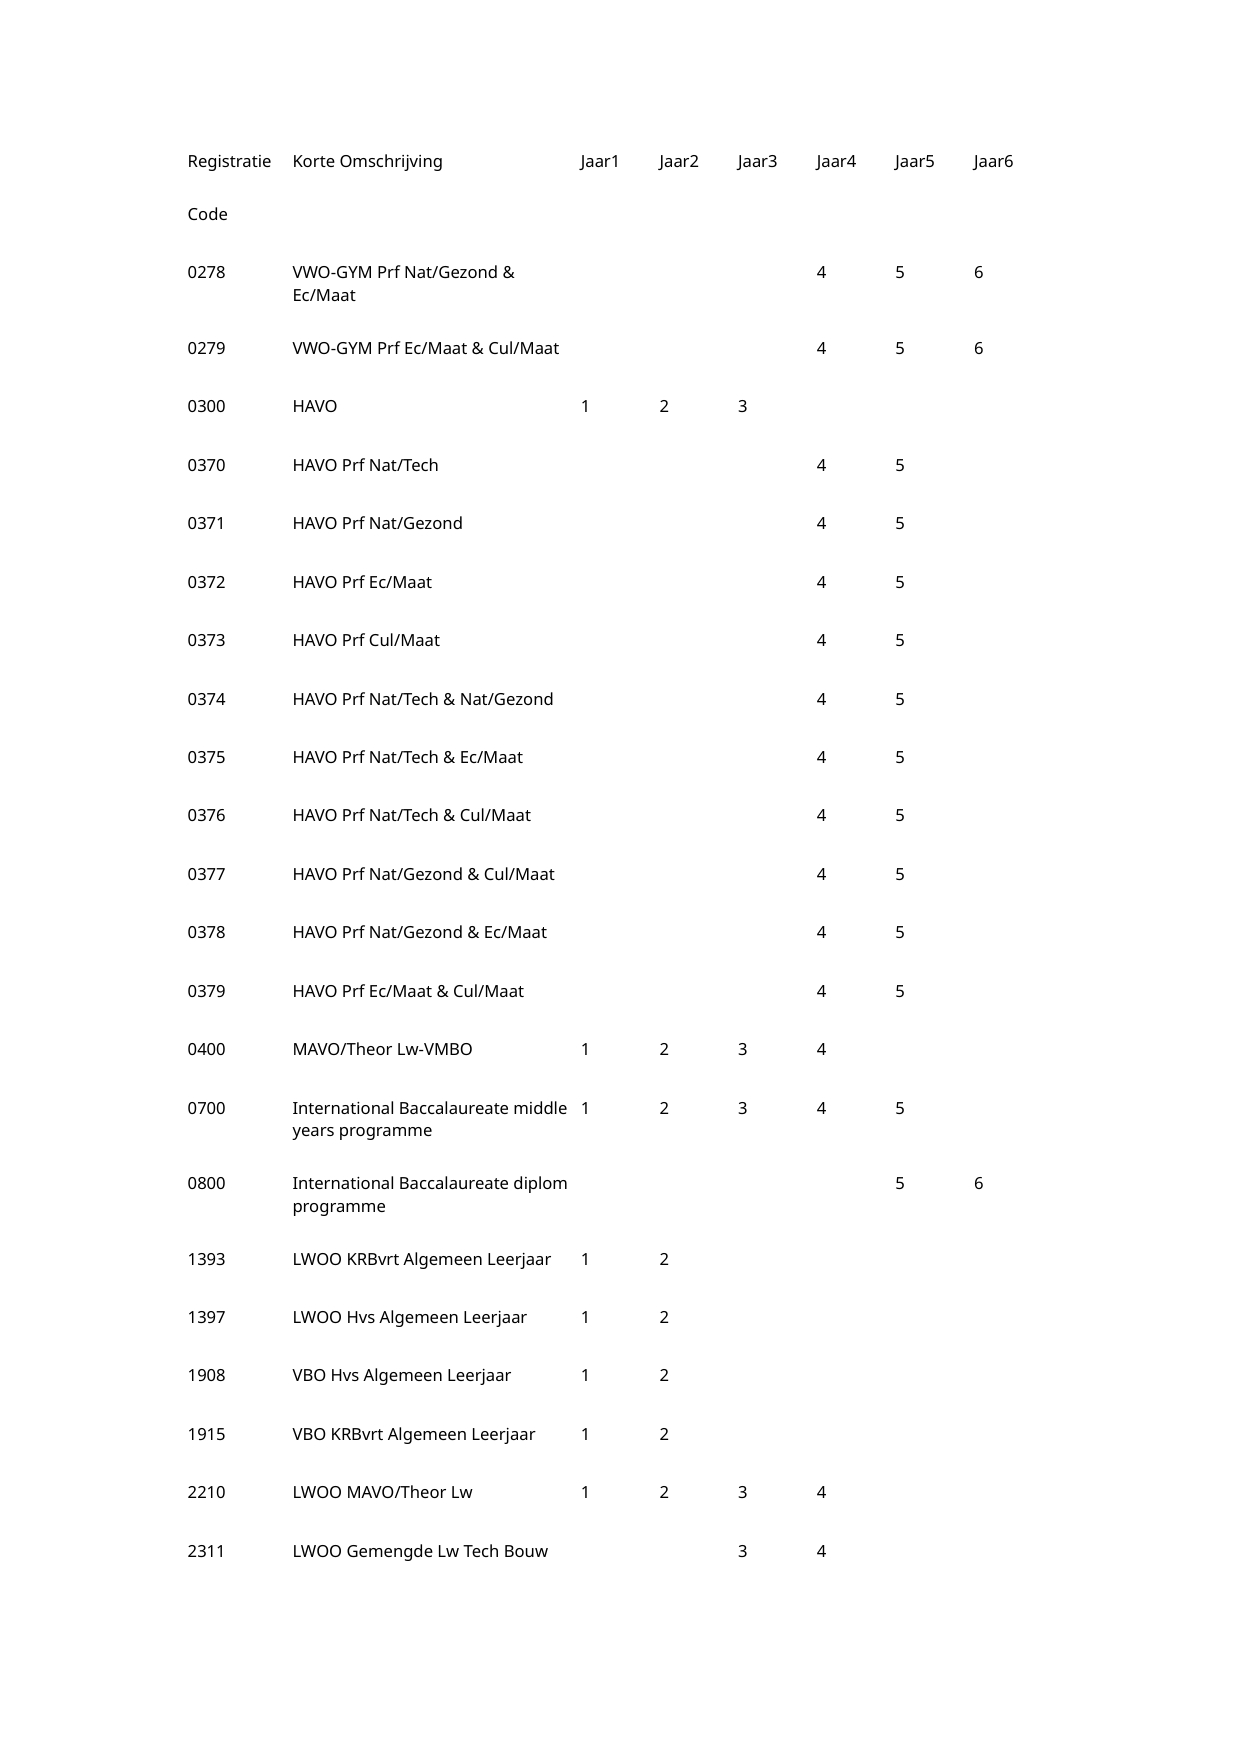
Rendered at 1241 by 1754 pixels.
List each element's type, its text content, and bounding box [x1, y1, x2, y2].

table_cell 4 [817, 1539, 895, 1598]
table_cell 4 [817, 512, 895, 570]
table_header Jaar4 [817, 150, 895, 203]
table_cell 1 [581, 1247, 659, 1306]
table_header Jaar6 [974, 150, 1053, 203]
table_cell 1915 [188, 1423, 292, 1481]
table_cell [581, 203, 659, 261]
table_cell 2 [659, 395, 738, 453]
table_cell [659, 454, 738, 512]
table_cell [974, 454, 1053, 512]
table_cell [738, 1423, 817, 1481]
table_cell [974, 1247, 1053, 1306]
table_cell [581, 1172, 659, 1247]
table_header Jaar5 [895, 150, 974, 203]
table_cell LWOO Gemengde Lw Tech Bouw [292, 1539, 581, 1598]
table_cell [659, 261, 738, 337]
table_cell 1 [581, 395, 659, 453]
table_cell [974, 1481, 1053, 1539]
table_cell 0373 [188, 629, 292, 687]
table_cell 0378 [188, 921, 292, 979]
table_cell HAVO Prf Ec/Maat [292, 570, 581, 629]
table_cell 2 [659, 1306, 738, 1364]
table_cell [581, 261, 659, 337]
table_cell 1 [581, 1306, 659, 1364]
table_cell 5 [895, 746, 974, 804]
table_cell [738, 570, 817, 629]
table_cell 2 [659, 1364, 738, 1422]
table_cell [581, 804, 659, 862]
table_header Jaar2 [659, 150, 738, 203]
table_cell 5 [895, 512, 974, 570]
table_cell 4 [817, 863, 895, 921]
table_cell LWOO MAVO/Theor Lw [292, 1481, 581, 1539]
table_cell HAVO Prf Nat/Gezond & Cul/Maat [292, 863, 581, 921]
table_cell 1397 [188, 1306, 292, 1364]
table_cell 5 [895, 687, 974, 746]
table_cell [738, 261, 817, 337]
table_cell [738, 921, 817, 979]
table_cell 2 [659, 1247, 738, 1306]
table_cell [895, 203, 974, 261]
table_cell VBO KRBvrt Algemeen Leerjaar [292, 1423, 581, 1481]
table_cell 0800 [188, 1172, 292, 1247]
table_cell [659, 1172, 738, 1247]
table_header Registratie [188, 150, 292, 203]
table_cell [974, 687, 1053, 746]
table_cell [738, 629, 817, 687]
table_cell [738, 454, 817, 512]
table_cell [659, 512, 738, 570]
table_cell VWO-GYM Prf Ec/Maat & Cul/Maat [292, 337, 581, 395]
table_cell 0379 [188, 979, 292, 1038]
table_cell [581, 629, 659, 687]
table_cell [817, 1247, 895, 1306]
table_cell [292, 203, 581, 261]
table_cell [974, 1306, 1053, 1364]
table_cell [974, 921, 1053, 979]
table_cell [974, 863, 1053, 921]
table_cell 4 [817, 261, 895, 337]
table_cell [581, 979, 659, 1038]
table_cell 5 [895, 570, 974, 629]
table_cell HAVO Prf Nat/Tech & Cul/Maat [292, 804, 581, 862]
table_cell [581, 512, 659, 570]
table_cell 4 [817, 337, 895, 395]
table_cell [659, 629, 738, 687]
table_cell HAVO Prf Cul/Maat [292, 629, 581, 687]
table_cell 5 [895, 921, 974, 979]
table_cell [659, 979, 738, 1038]
table_cell [895, 1423, 974, 1481]
table_cell [738, 512, 817, 570]
table_cell HAVO Prf Nat/Tech & Ec/Maat [292, 746, 581, 804]
table_cell 5 [895, 863, 974, 921]
table_cell [581, 454, 659, 512]
table_cell [659, 687, 738, 746]
table_cell 0377 [188, 863, 292, 921]
table_cell 5 [895, 261, 974, 337]
table_cell 2 [659, 1096, 738, 1172]
table_cell [659, 863, 738, 921]
table_cell [895, 395, 974, 453]
table_cell 6 [974, 261, 1053, 337]
table_cell 4 [817, 454, 895, 512]
table_cell [974, 203, 1053, 261]
table_cell 1 [581, 1423, 659, 1481]
table_cell HAVO [292, 395, 581, 453]
table_cell 2 [659, 1038, 738, 1096]
table_cell [738, 1172, 817, 1247]
table_cell [974, 570, 1053, 629]
table_cell [895, 1481, 974, 1539]
table_cell 3 [738, 1539, 817, 1598]
table_cell [895, 1539, 974, 1598]
table_cell 3 [738, 1038, 817, 1096]
table_cell [974, 1539, 1053, 1598]
table_cell [738, 746, 817, 804]
table_cell [817, 1364, 895, 1422]
table_cell 3 [738, 1481, 817, 1539]
table_cell 0371 [188, 512, 292, 570]
table_cell LWOO KRBvrt Algemeen Leerjaar [292, 1247, 581, 1306]
table_cell [659, 203, 738, 261]
table_cell [659, 1539, 738, 1598]
table_cell 0372 [188, 570, 292, 629]
table_cell 5 [895, 979, 974, 1038]
table_cell [974, 1096, 1053, 1172]
table_cell [581, 337, 659, 395]
table_cell [974, 1423, 1053, 1481]
table_cell 4 [817, 1096, 895, 1172]
table_cell 5 [895, 454, 974, 512]
table_cell 0375 [188, 746, 292, 804]
table_cell 1 [581, 1038, 659, 1096]
table_cell VWO-GYM Prf Nat/Gezond & Ec/Maat [292, 261, 581, 337]
table_cell [659, 921, 738, 979]
table_cell [581, 570, 659, 629]
table_cell 0374 [188, 687, 292, 746]
table_cell 4 [817, 629, 895, 687]
table_cell 0300 [188, 395, 292, 453]
table_cell [817, 1423, 895, 1481]
table_cell 4 [817, 979, 895, 1038]
table_cell [738, 804, 817, 862]
table_cell 0279 [188, 337, 292, 395]
table_cell [895, 1364, 974, 1422]
table_header Korte Omschrijving [292, 150, 581, 203]
table_cell [738, 979, 817, 1038]
table_cell HAVO Prf Nat/Tech [292, 454, 581, 512]
table_cell [738, 1247, 817, 1306]
table_cell 6 [974, 337, 1053, 395]
table_cell [974, 804, 1053, 862]
table_header Jaar3 [738, 150, 817, 203]
table_cell [581, 1539, 659, 1598]
table_cell [659, 337, 738, 395]
table_cell 4 [817, 804, 895, 862]
table_cell 2311 [188, 1539, 292, 1598]
table_cell 1 [581, 1481, 659, 1539]
table_cell 0400 [188, 1038, 292, 1096]
table_cell 0376 [188, 804, 292, 862]
table_cell [974, 395, 1053, 453]
table_cell 1 [581, 1096, 659, 1172]
table_cell [895, 1306, 974, 1364]
table_cell [895, 1247, 974, 1306]
table_cell VBO Hvs Algemeen Leerjaar [292, 1364, 581, 1422]
table_cell [974, 1038, 1053, 1096]
table_cell [974, 1364, 1053, 1422]
table_cell MAVO/Theor Lw-VMBO [292, 1038, 581, 1096]
table_cell 4 [817, 1481, 895, 1539]
table_cell [581, 687, 659, 746]
table_cell [974, 979, 1053, 1038]
table_cell 5 [895, 337, 974, 395]
table_cell [817, 395, 895, 453]
table_cell 3 [738, 1096, 817, 1172]
table_cell HAVO Prf Nat/Gezond & Ec/Maat [292, 921, 581, 979]
table_cell 2 [659, 1481, 738, 1539]
table_cell [974, 629, 1053, 687]
table_cell [659, 570, 738, 629]
table_header Jaar1 [581, 150, 659, 203]
table_cell [738, 687, 817, 746]
table_cell [581, 863, 659, 921]
table_cell 5 [895, 629, 974, 687]
table_cell [974, 512, 1053, 570]
table_cell International Baccalaureate middle years programme [292, 1096, 581, 1172]
table_cell [738, 863, 817, 921]
table_cell 6 [974, 1172, 1053, 1247]
table_cell [581, 746, 659, 804]
table_cell [738, 1364, 817, 1422]
table_cell HAVO Prf Nat/Gezond [292, 512, 581, 570]
table_cell 4 [817, 746, 895, 804]
table_cell 4 [817, 570, 895, 629]
table_cell 2 [659, 1423, 738, 1481]
table_cell LWOO Hvs Algemeen Leerjaar [292, 1306, 581, 1364]
table_cell 0370 [188, 454, 292, 512]
table_cell 1908 [188, 1364, 292, 1422]
table_cell [659, 746, 738, 804]
table_cell [581, 921, 659, 979]
table_cell [738, 203, 817, 261]
table_cell 0278 [188, 261, 292, 337]
table_cell 2210 [188, 1481, 292, 1539]
table_cell 5 [895, 1096, 974, 1172]
table_cell HAVO Prf Ec/Maat & Cul/Maat [292, 979, 581, 1038]
table_cell Code [188, 203, 292, 261]
table_cell [659, 804, 738, 862]
table_cell 4 [817, 687, 895, 746]
table_cell [738, 337, 817, 395]
table_cell HAVO Prf Nat/Tech & Nat/Gezond [292, 687, 581, 746]
table_cell 4 [817, 1038, 895, 1096]
table_cell [974, 746, 1053, 804]
table_cell 1393 [188, 1247, 292, 1306]
table_cell [895, 1038, 974, 1096]
table_cell 5 [895, 804, 974, 862]
table_cell [738, 1306, 817, 1364]
table_cell 1 [581, 1364, 659, 1422]
table_cell [817, 1306, 895, 1364]
table_cell 3 [738, 395, 817, 453]
table_cell [817, 203, 895, 261]
table_cell 5 [895, 1172, 974, 1247]
table_cell International Baccalaureate diplom programme [292, 1172, 581, 1247]
table_cell 0700 [188, 1096, 292, 1172]
table_cell [817, 1172, 895, 1247]
table_cell 4 [817, 921, 895, 979]
